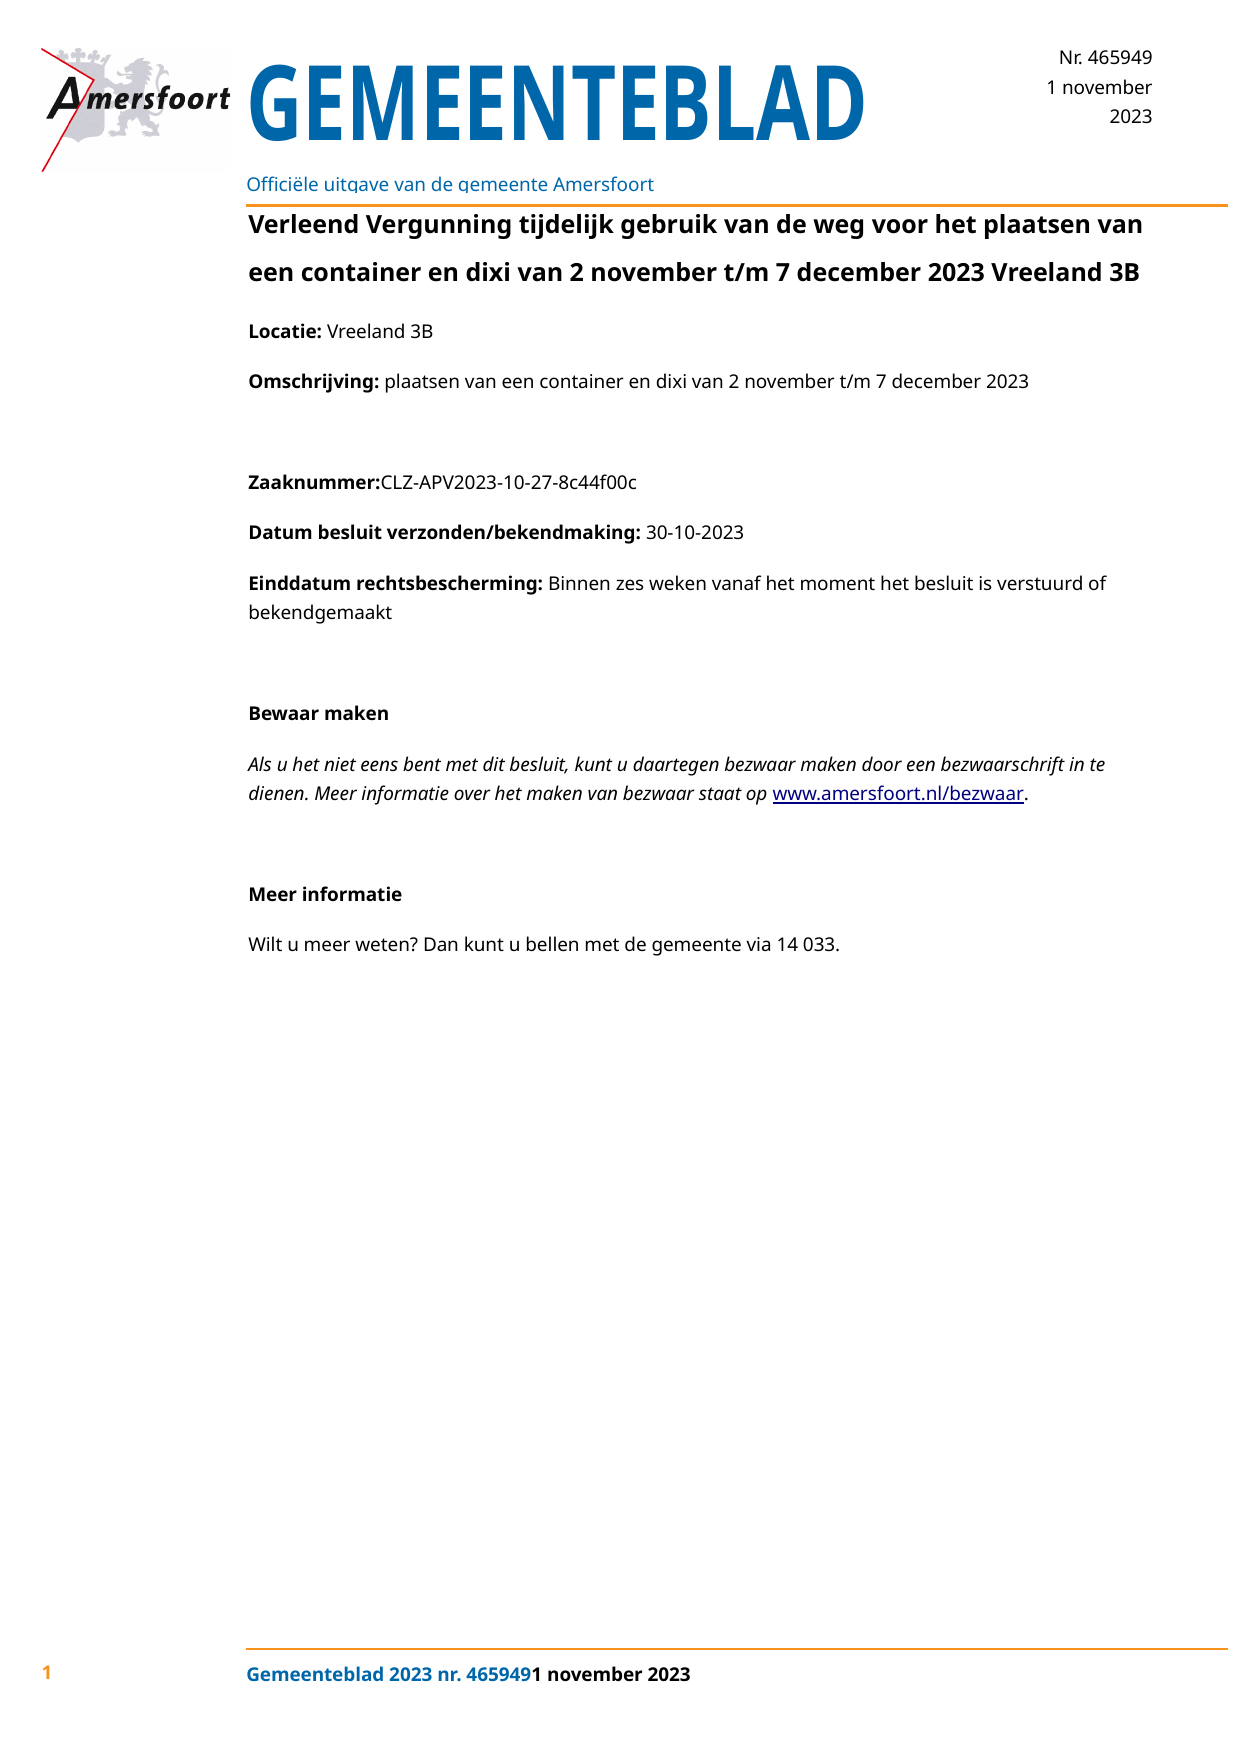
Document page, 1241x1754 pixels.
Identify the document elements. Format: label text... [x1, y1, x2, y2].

text Wilt u meer weten? Dan kunt u bellen met de gemeente via 14 033. [248, 932, 1152, 957]
text Einddatum rechtsbescherming: Binnen zes weken vanaf het moment het besluit is verstuurd of bekendgemaakt [248, 570, 1152, 625]
text Locatie: Vreeland 3B [248, 318, 1152, 344]
text Omschrijving: plaatsen van een container en dixi van 2 november t/m 7 december 2023 [248, 368, 1152, 394]
text Meer informatie [248, 881, 1152, 907]
picture [41, 47, 231, 172]
text Verleend Vergunning tijdelijk gebruik van de weg voor het plaatsen van een container en dixi van 2 november t/m 7 december 2023 Vreeland 3B [248, 207, 1152, 288]
text Bewaar maken [248, 700, 1152, 726]
text Zaaknummer:CLZ-APV2023-10-27-8c44f00c [248, 469, 1152, 495]
text Datum besluit verzonden/bekendmaking: 30-10-2023 [248, 519, 1152, 545]
text Als u het niet eens bent met dit besluit, kunt u daartegen bezwaar maken door een bezwaarschrift in te dienen. Meer informatie over het maken van bezwaar staat op www.amersfoort.nl/bezwaar. [248, 751, 1152, 806]
